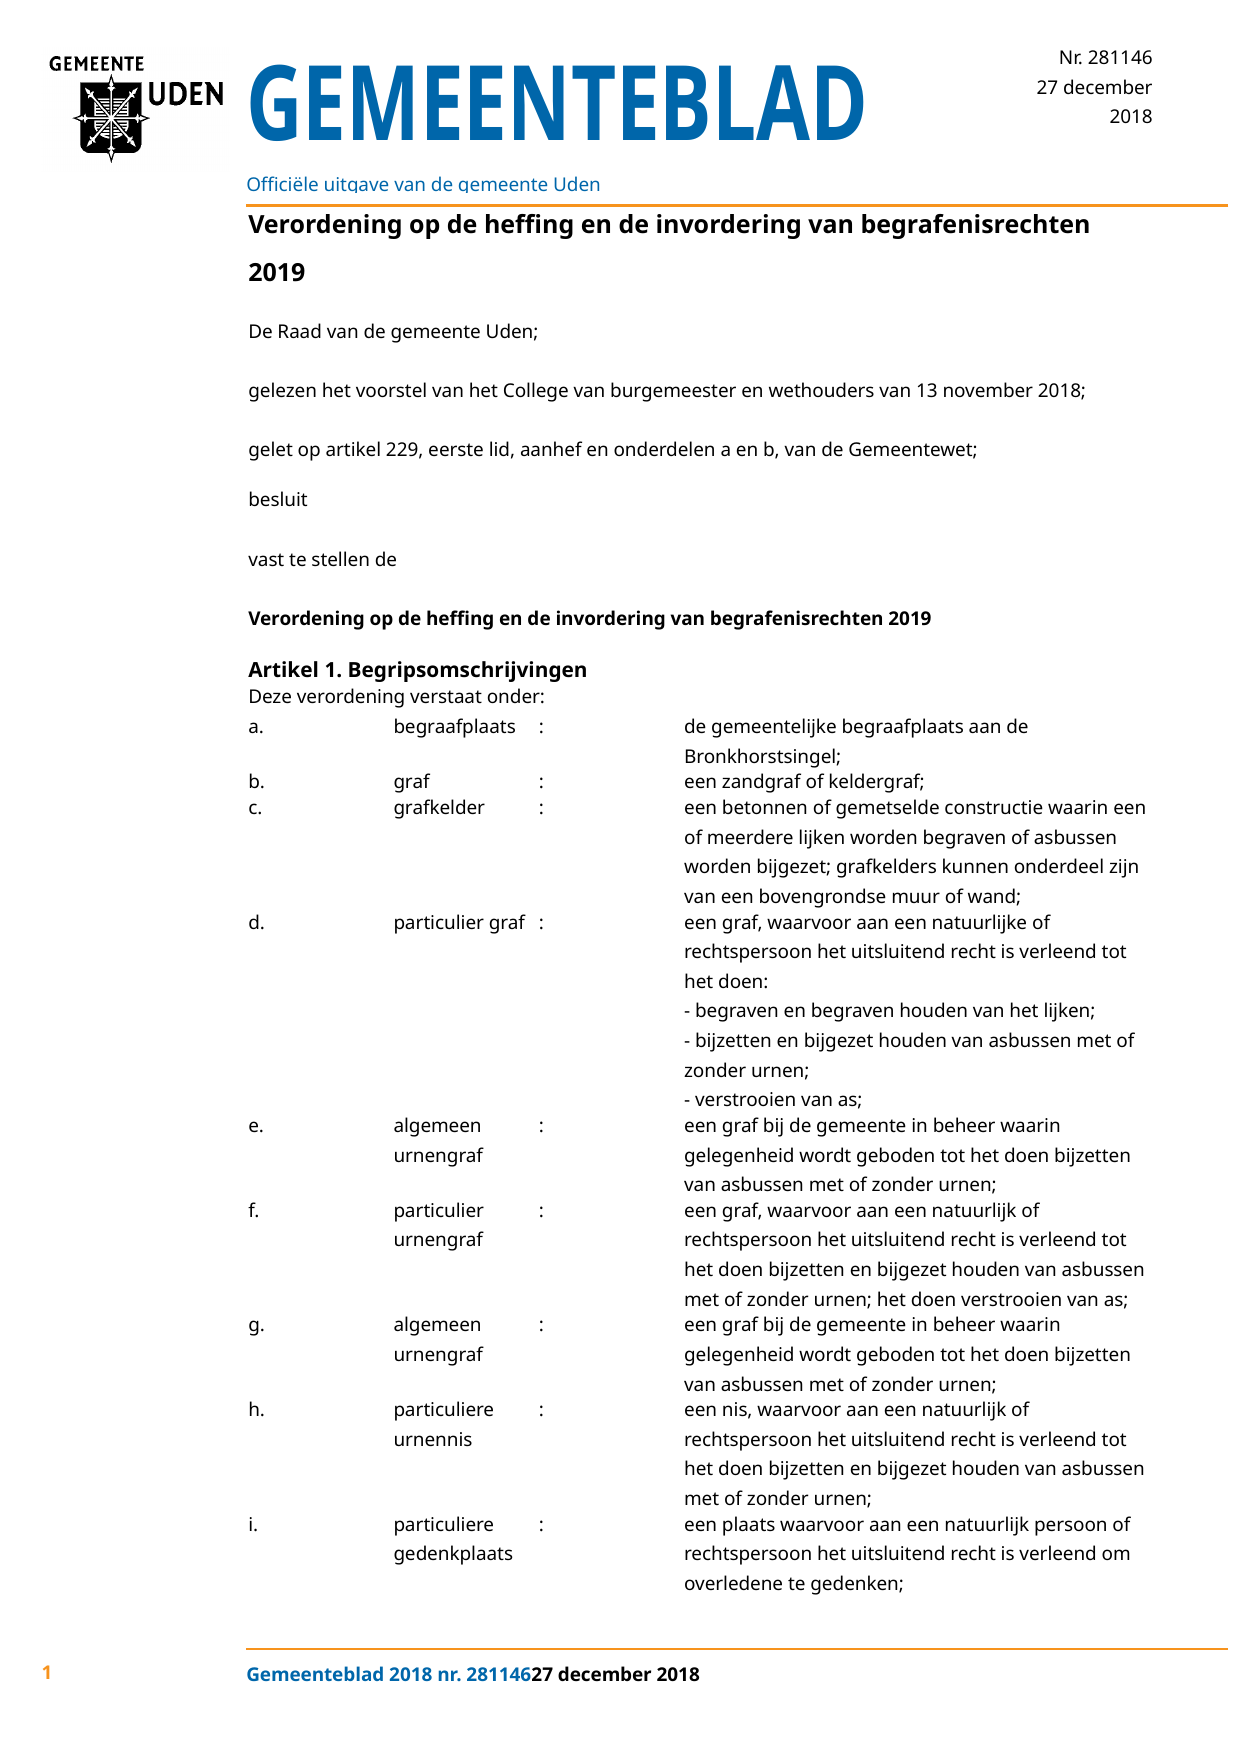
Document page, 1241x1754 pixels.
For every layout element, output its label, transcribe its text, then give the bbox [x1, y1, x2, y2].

table_cell b. [248, 769, 393, 794]
table_cell : [539, 1511, 684, 1596]
table_cell een betonnen of gemetselde constructie waarin een of meerdere lijken worden begraven of asbussen worden bijgezet; grafkelders kunnen onderdeel zijn van een bovengrondse muur of wand; [684, 795, 1152, 909]
table_cell particuliere urnennis [393, 1396, 539, 1511]
table_cell algemeen urnengraf [393, 1312, 539, 1396]
table_cell een zandgraf of keldergraf; [684, 769, 1152, 794]
table_cell een nis, waarvoor aan een natuurlijk of rechtspersoon het uitsluitend recht is verleend tot het doen bijzetten en bijgezet houden van asbussen met of zonder urnen; [684, 1396, 1152, 1511]
text vast te stellen de [248, 546, 1152, 571]
table_cell : [539, 795, 684, 909]
text Verordening op de heffing en de invordering van begrafenisrechten 2019 [248, 605, 1152, 631]
text De Raad van de gemeente Uden; [248, 318, 1152, 344]
table_cell e. [248, 1112, 393, 1197]
table_cell g. [248, 1312, 393, 1396]
table_cell c. [248, 795, 393, 909]
table_cell : [539, 909, 684, 1112]
table_cell een graf bij de gemeente in beheer waarin gelegenheid wordt geboden tot het doen bijzetten van asbussen met of zonder urnen; [684, 1112, 1152, 1197]
table_cell : [539, 1197, 684, 1312]
table_cell algemeen urnengraf [393, 1112, 539, 1197]
table_cell particulier urnengraf [393, 1197, 539, 1312]
table_cell een graf bij de gemeente in beheer waarin gelegenheid wordt geboden tot het doen bijzetten van asbussen met of zonder urnen; [684, 1312, 1152, 1396]
table_cell grafkelder [393, 795, 539, 909]
table_cell i. [248, 1511, 393, 1596]
table_header de gemeentelijke begraafplaats aan de Bronkhorstsingel; [684, 714, 1152, 769]
table_header begraafplaats [393, 714, 539, 769]
table_cell graf [393, 769, 539, 794]
text Artikel 1. Begripsomschrijvingen [248, 655, 1152, 684]
table_cell particuliere gedenkplaats [393, 1511, 539, 1596]
table_cell : [539, 1112, 684, 1197]
picture [41, 47, 231, 172]
text Verordening op de heffing en de invordering van begrafenisrechten 2019 [248, 207, 1152, 288]
text gelezen het voorstel van het College van burgemeester en wethouders van 13 november 2018; [248, 377, 1152, 403]
table_cell : [539, 1312, 684, 1396]
table_cell f. [248, 1197, 393, 1312]
text Deze verordening verstaat onder: [248, 684, 1152, 709]
table_cell een graf, waarvoor aan een natuurlijke of rechtspersoon het uitsluitend recht is verleend tot het doen: - begraven en begraven houden van het lijken; - bijzetten en bijgezet houden van asbussen met of zonder urnen; - verstrooien van as; [684, 909, 1152, 1112]
table_cell particulier graf [393, 909, 539, 1112]
table_cell d. [248, 909, 393, 1112]
table_header : [539, 714, 684, 769]
text gelet op artikel 229, eerste lid, aanhef en onderdelen a en b, van de Gemeentewet; [248, 436, 1152, 462]
table_cell : [539, 1396, 684, 1511]
table_header a. [248, 714, 393, 769]
table_cell een plaats waarvoor aan een natuurlijk persoon of rechtspersoon het uitsluitend recht is verleend om overledene te gedenken; [684, 1511, 1152, 1596]
table_cell : [539, 769, 684, 794]
table_cell h. [248, 1396, 393, 1511]
text besluit [248, 487, 1152, 512]
table_cell een graf, waarvoor aan een natuurlijk of rechtspersoon het uitsluitend recht is verleend tot het doen bijzetten en bijgezet houden van asbussen met of zonder urnen; het doen verstrooien van as; [684, 1197, 1152, 1312]
